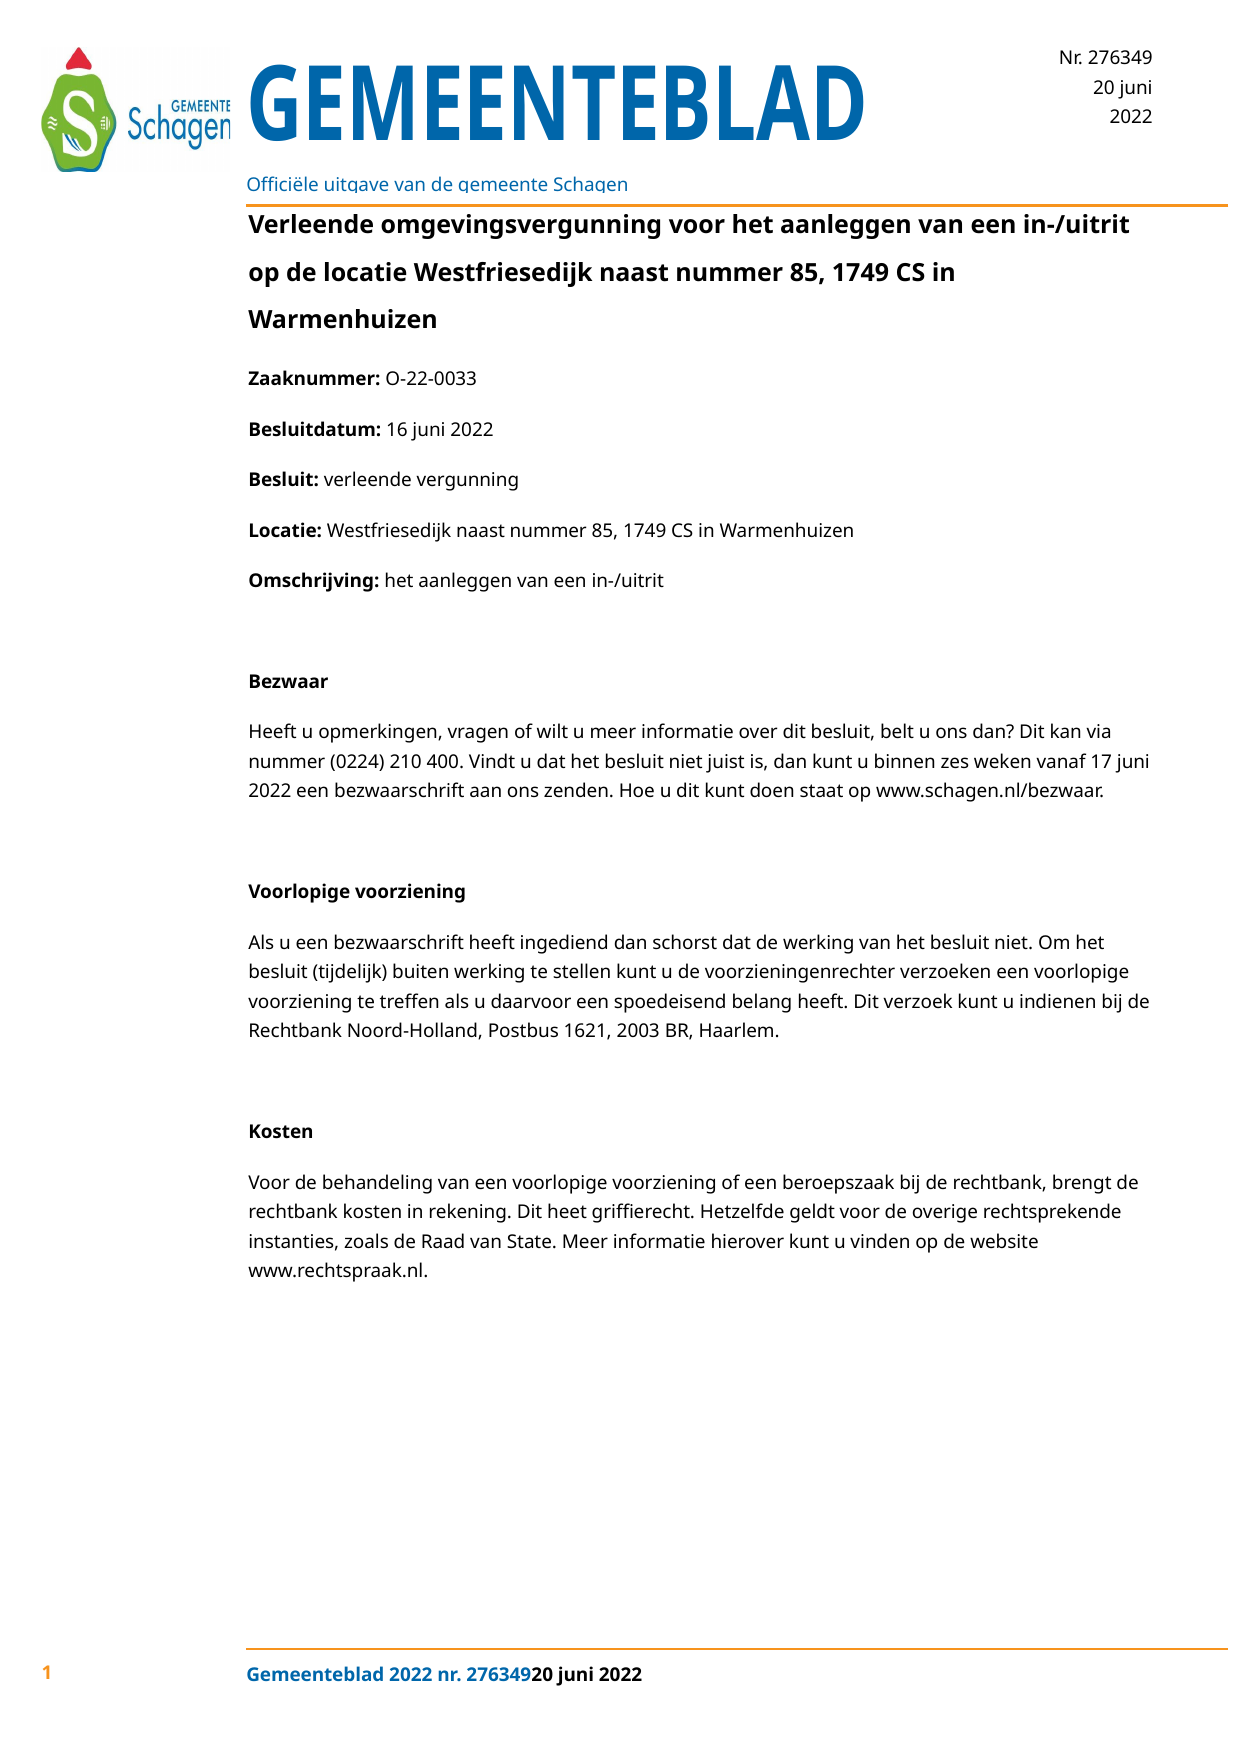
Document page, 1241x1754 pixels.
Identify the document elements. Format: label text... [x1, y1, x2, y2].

text Heeft u opmerkingen, vragen of wilt u meer informatie over dit besluit, belt u ons dan? Dit kan via nummer (0224) 210 400. Vindt u dat het besluit niet juist is, dan kunt u binnen zes weken vanaf 17 juni 2022 een bezwaarschrift aan ons zenden. Hoe u dit kunt doen staat op www.schagen.nl/bezwaar. [248, 718, 1152, 803]
text Besluit: verleende vergunning [248, 466, 1152, 492]
text Voorlopige voorziening [248, 878, 1152, 904]
text Bezwaar [248, 668, 1152, 694]
text Als u een bezwaarschrift heeft ingediend dan schorst dat de werking van het besluit niet. Om het besluit (tijdelijk) buiten werking te stellen kunt u de voorzieningenrechter verzoeken een voorlopige voorziening te treffen als u daarvoor een spoedeisend belang heeft. Dit verzoek kunt u indienen bij de Rechtbank Noord-Holland, Postbus 1621, 2003 BR, Haarlem. [248, 929, 1152, 1043]
text Kosten [248, 1118, 1152, 1144]
text Omschrijving: het aanleggen van een in-/uitrit [248, 567, 1152, 593]
text Besluitdatum: 16 juni 2022 [248, 416, 1152, 442]
picture [41, 47, 231, 172]
text Verleende omgevingsvergunning voor het aanleggen van een in-/uitrit op de locatie Westfriesedijk naast nummer 85, 1749 CS in Warmenhuizen [248, 207, 1152, 336]
text Locatie: Westfriesedijk naast nummer 85, 1749 CS in Warmenhuizen [248, 517, 1152, 542]
text Voor de behandeling van een voorlopige voorziening of een beroepszaak bij de rechtbank, brengt de rechtbank kosten in rekening. Dit heet griffierecht. Hetzelfde geldt voor de overige rechtsprekende instanties, zoals de Raad van State. Meer informatie hierover kunt u vinden op de website www.rechtspraak.nl. [248, 1169, 1152, 1283]
text Zaaknummer: O-22-0033 [248, 366, 1152, 391]
